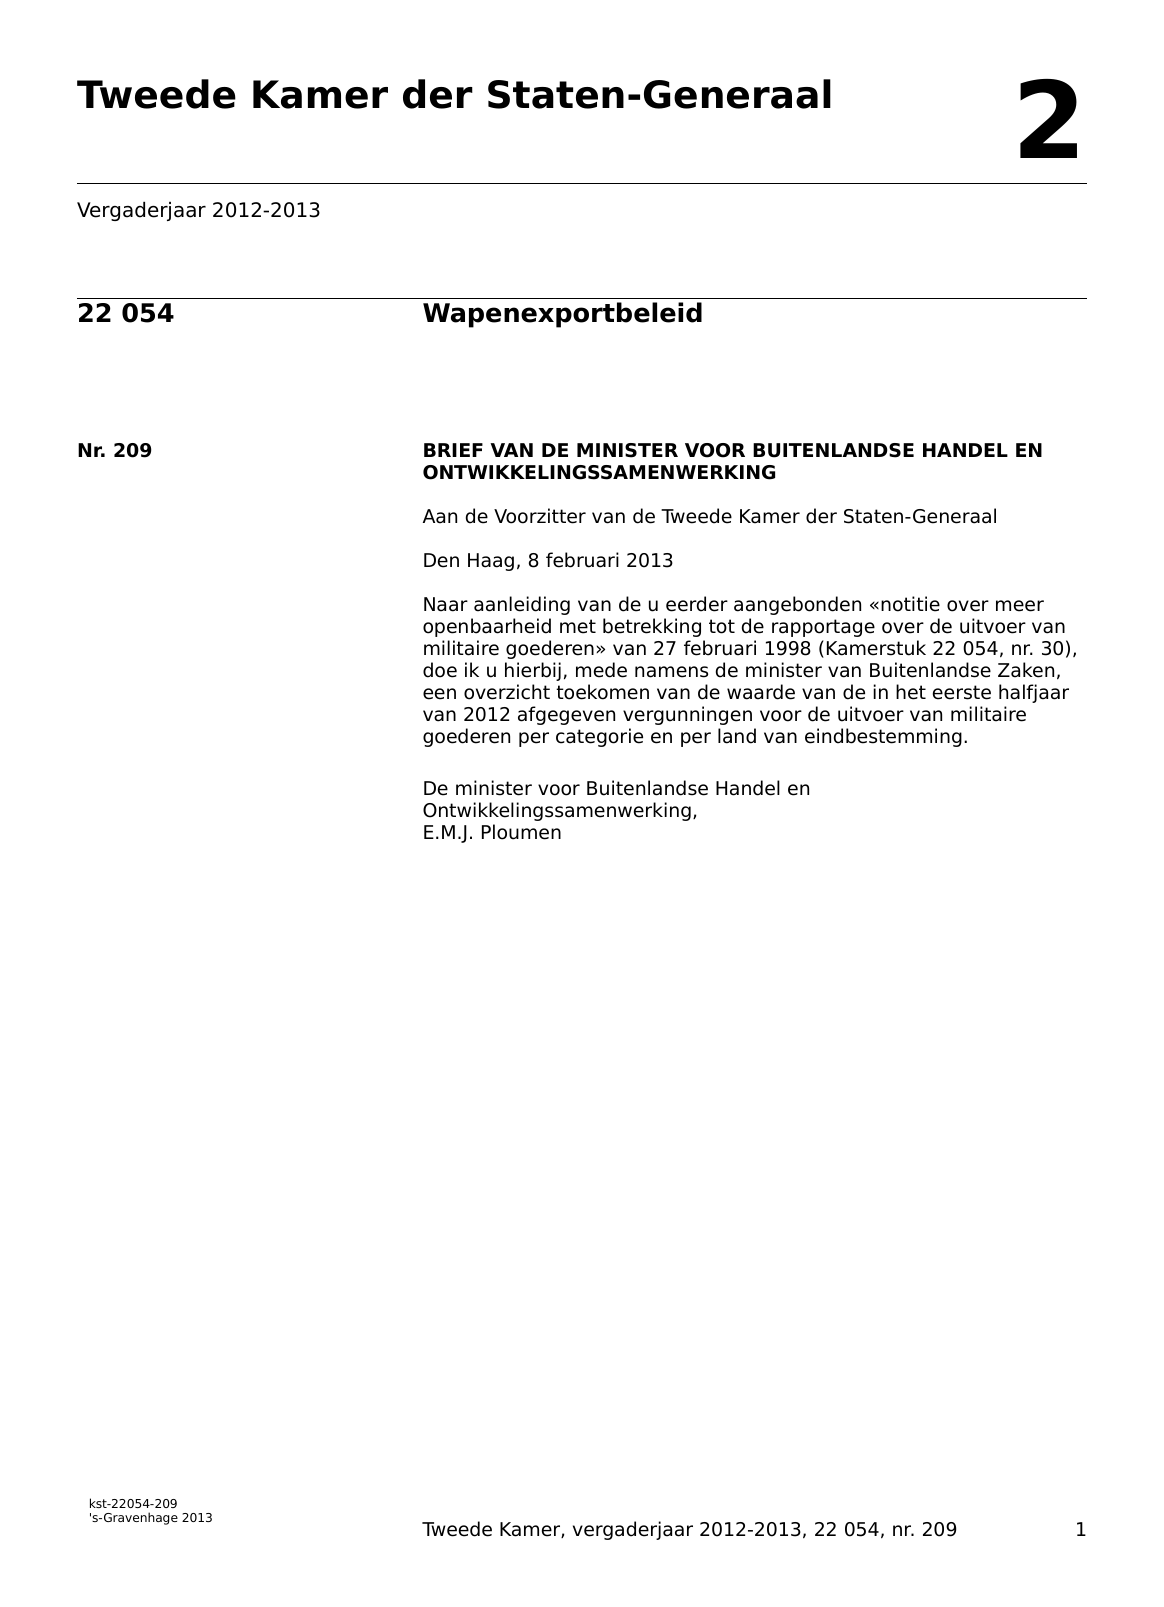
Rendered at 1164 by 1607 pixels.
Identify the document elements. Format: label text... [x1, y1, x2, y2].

text Aan de Voorzitter van de Tweede Kamer der Staten-Generaal [422, 506, 1087, 528]
subtitle Nr. 209 BRIEF VAN DE MINISTER VOOR BUITENLANDSE HANDEL EN ONTWIKKELINGSSAMENWERKING [77, 440, 1087, 484]
text 's-Gravenhage 2013 [88, 1511, 323, 1525]
text kst-22054-209 [88, 1497, 323, 1511]
table_cell Vergaderjaar 2012-2013 [77, 184, 1087, 298]
subtitle 22 054 Wapenexportbeleid [77, 299, 1087, 329]
text De minister voor Buitenlandse Handel en Ontwikkelingssamenwerking, E.M.J. Ploumen [422, 778, 1087, 844]
table_header 2 [886, 59, 1087, 183]
text Den Haag, 8 februari 2013 [422, 550, 1087, 572]
text Naar aanleiding van de u eerder aangebonden «notitie over meer openbaarheid met betrekking tot de rapportage over de uitvoer van militaire goederen» van 27 februari 1998 (Kamerstuk 22 054, nr. 30), doe ik u hierbij, mede namens de minister van Buitenlandse Zaken, een overzicht toekomen van de waarde van de in het eerste halfjaar van 2012 afgegeven vergunningen voor de uitvoer van militaire goederen per categorie en per land van eindbestemming. [422, 594, 1087, 748]
table_header Tweede Kamer der Staten-Generaal [77, 59, 886, 183]
